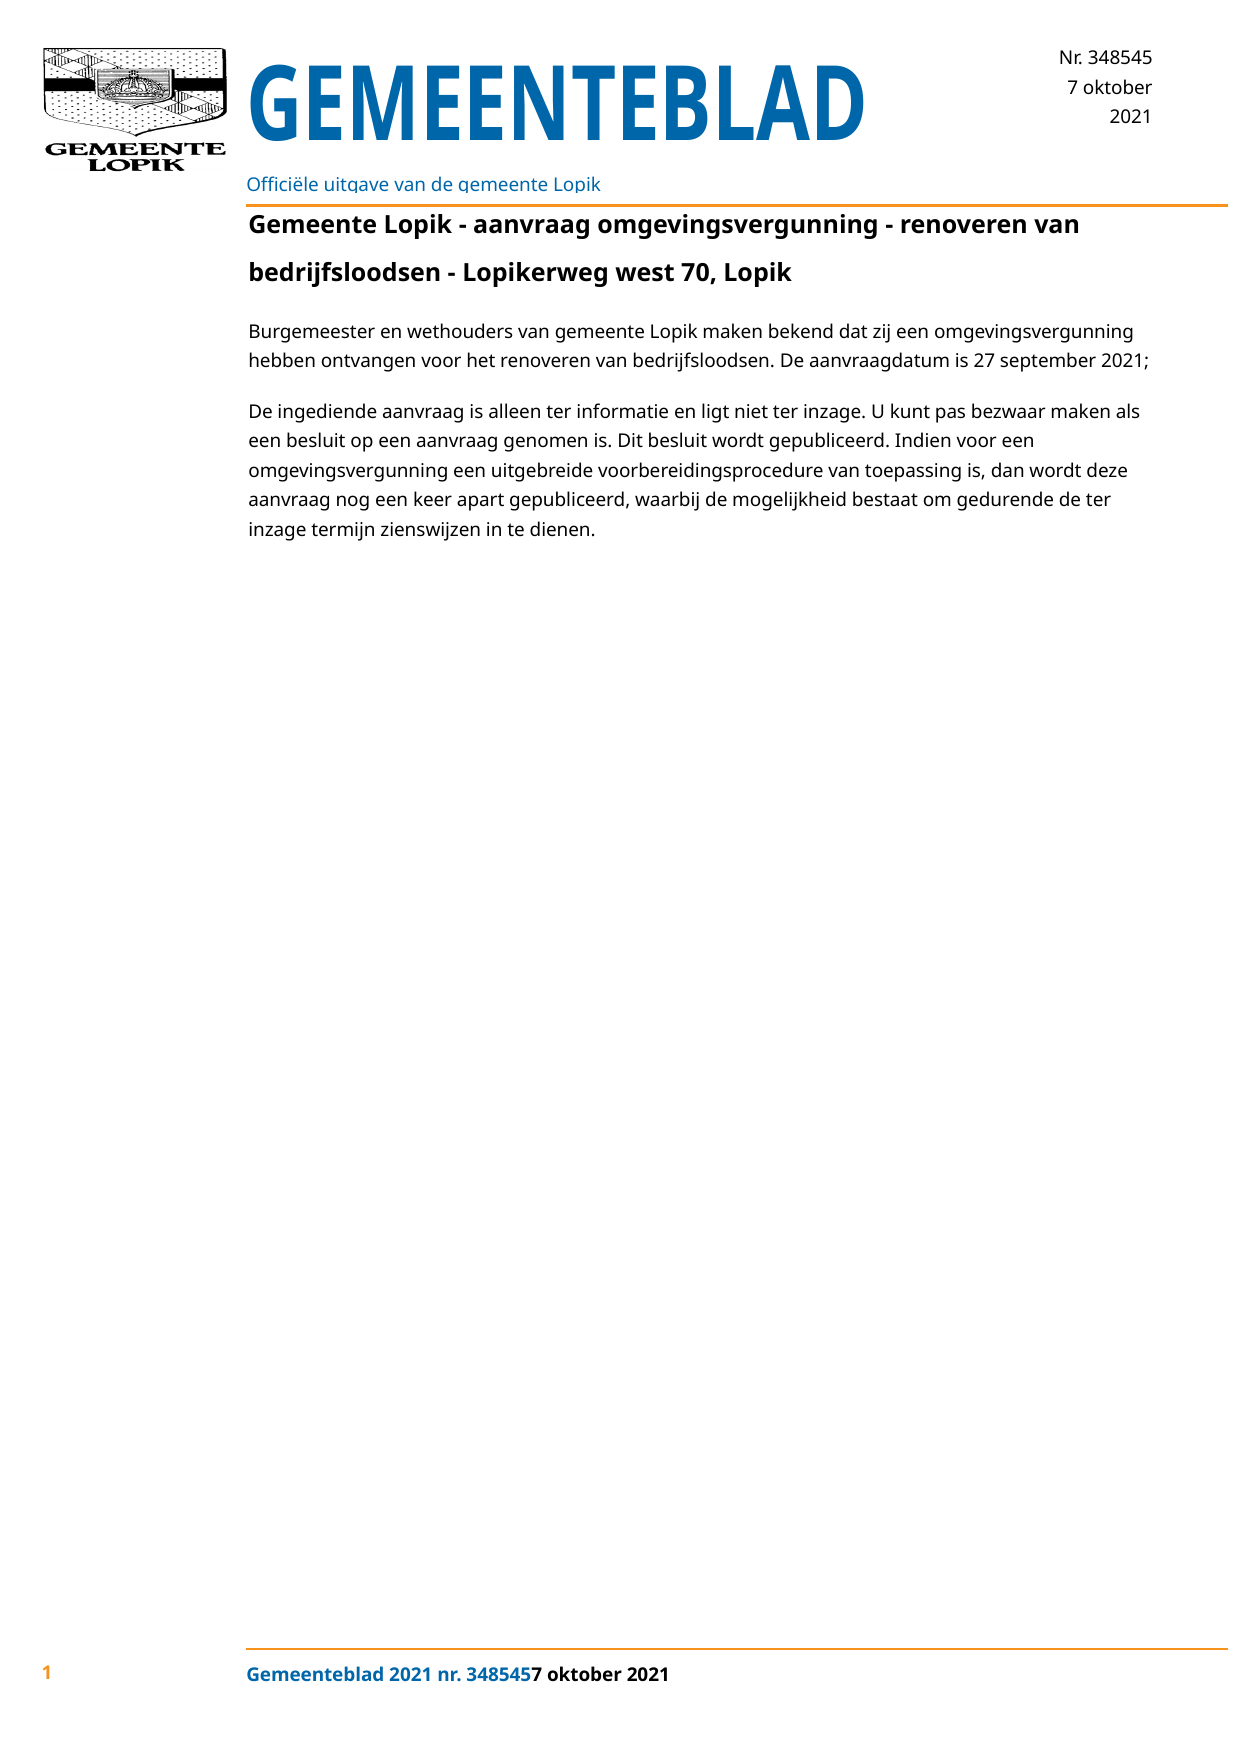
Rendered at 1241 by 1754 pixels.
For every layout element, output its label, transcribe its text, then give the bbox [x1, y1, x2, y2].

text Burgemeester en wethouders van gemeente Lopik maken bekend dat zij een omgevingsvergunning hebben ontvangen voor het renoveren van bedrijfsloodsen. De aanvraagdatum is 27 september 2021; [248, 318, 1152, 373]
text Gemeente Lopik - aanvraag omgevingsvergunning - renoveren van bedrijfsloodsen - Lopikerweg west 70, Lopik [248, 207, 1152, 288]
picture [41, 47, 231, 172]
text De ingediende aanvraag is alleen ter informatie en ligt niet ter inzage. U kunt pas bezwaar maken als een besluit op een aanvraag genomen is. Dit besluit wordt gepubliceerd. Indien voor een omgevingsvergunning een uitgebreide voorbereidingsprocedure van toepassing is, dan wordt deze aanvraag nog een keer apart gepubliceerd, waarbij de mogelijkheid bestaat om gedurende de ter inzage termijn zienswijzen in te dienen. [248, 398, 1152, 542]
